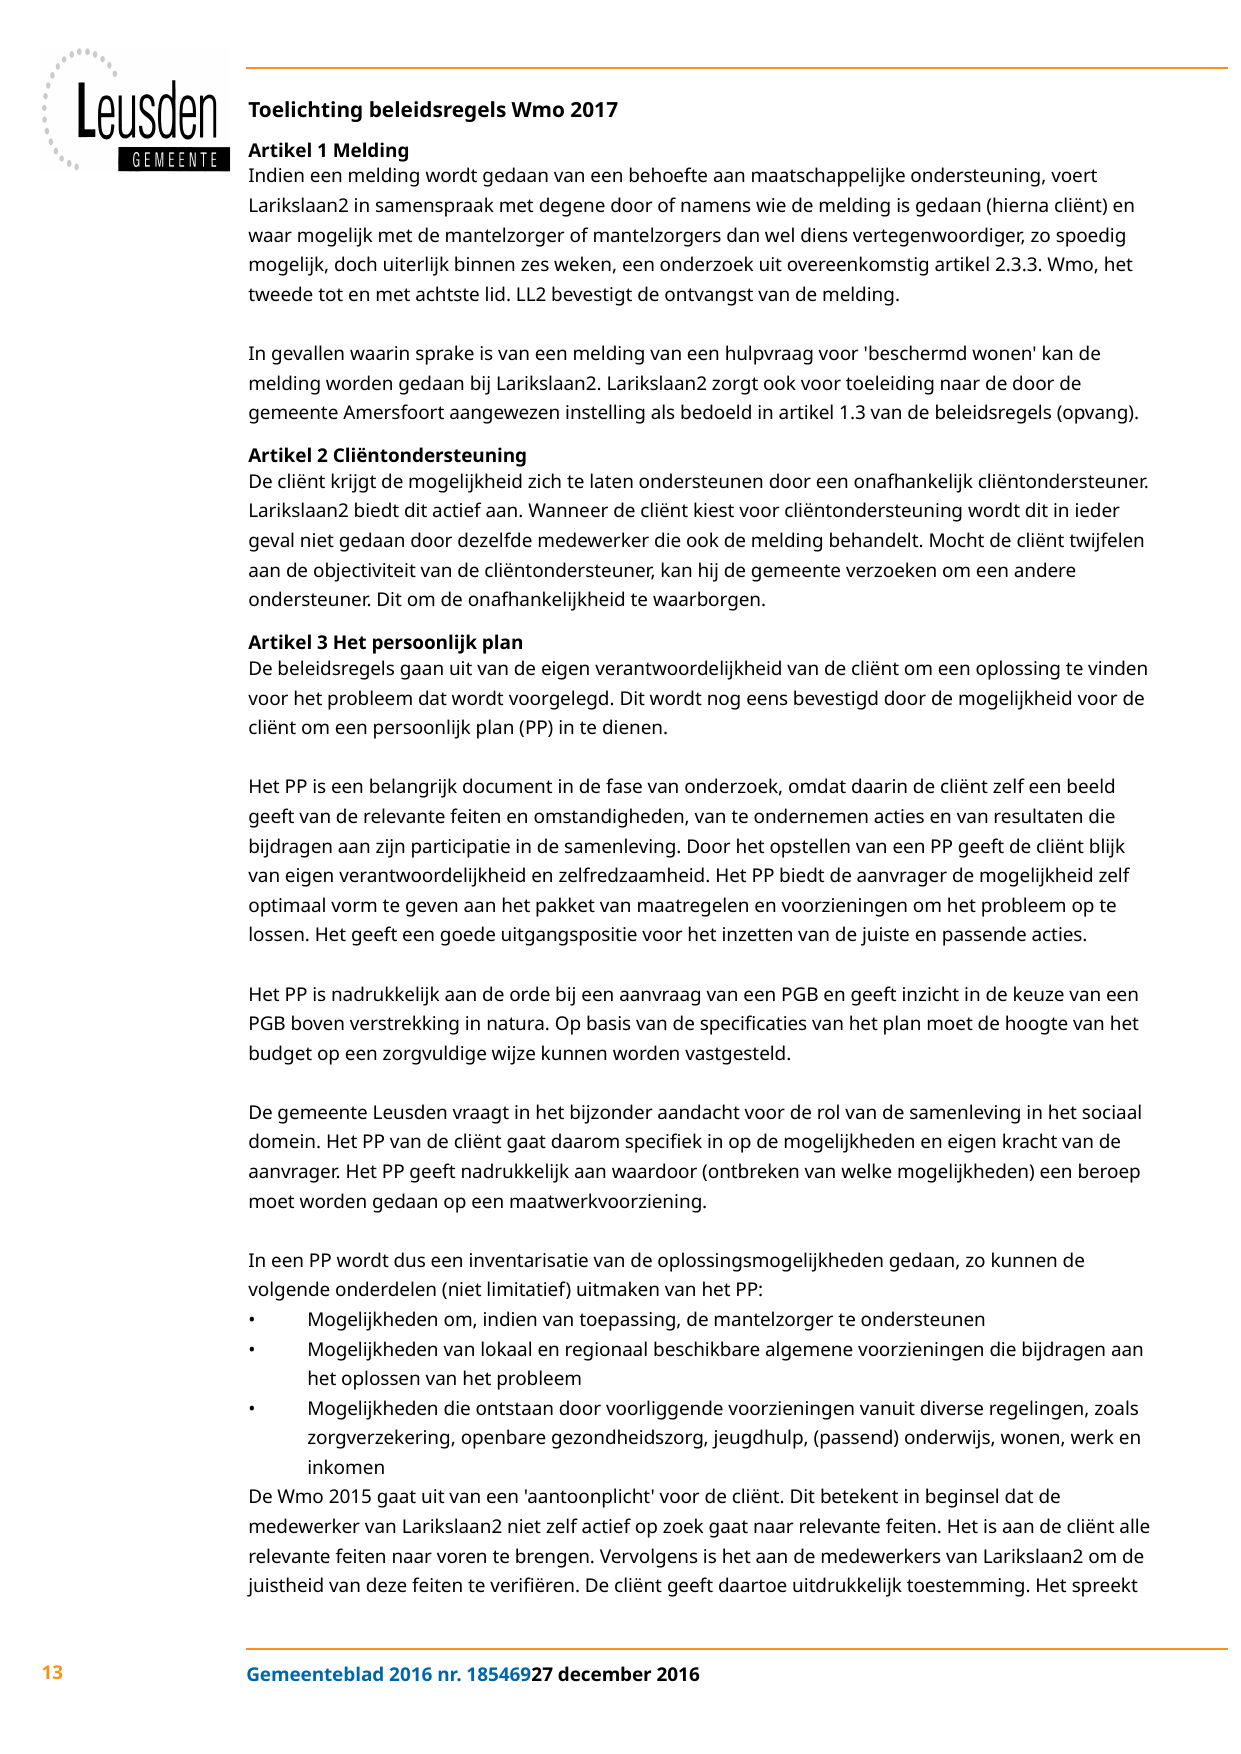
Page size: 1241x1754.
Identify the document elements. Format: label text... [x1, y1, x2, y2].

list Mogelijkheden die ontstaan door voorliggende voorzieningen vanuit diverse regelingen, zoals zorgverzekering, openbare gezondheidszorg, jeugdhulp, (passend) onderwijs, wonen, werk en inkomen [248, 1395, 1152, 1480]
text In een PP wordt dus een inventarisatie van de oplossingsmogelijkheden gedaan, zo kunnen de volgende onderdelen (niet limitatief) uitmaken van het PP: [248, 1247, 1152, 1302]
list Mogelijkheden van lokaal en regionaal beschikbare algemene voorzieningen die bijdragen aan het oplossen van het probleem [248, 1336, 1152, 1391]
list Mogelijkheden om, indien van toepassing, de mantelzorger te ondersteunen [248, 1306, 1152, 1332]
text Artikel 3 Het persoonlijk plan [248, 629, 1152, 655]
text De gemeente Leusden vraagt in het bijzonder aandacht voor de rol van de samenleving in het sociaal domein. Het PP van de cliënt gaat daarom specifiek in op de mogelijkheden en eigen kracht van de aanvrager. Het PP geeft nadrukkelijk aan waardoor (ontbreken van welke mogelijkheden) een beroep moet worden gedaan op een maatwerkvoorziening. [248, 1099, 1152, 1213]
text De Wmo 2015 gaat uit van een 'aantoonplicht' voor de cliënt. Dit betekent in beginsel dat de medewerker van Larikslaan2 niet zelf actief op zoek gaat naar relevante feiten. Het is aan de cliënt alle relevante feiten naar voren te brengen. Vervolgens is het aan de medewerkers van Larikslaan2 om de juistheid van deze feiten te verifiëren. De cliënt geeft daartoe uitdrukkelijk toestemming. Het spreekt [248, 1484, 1152, 1598]
text De beleidsregels gaan uit van de eigen verantwoordelijkheid van de cliënt om een oplossing te vinden voor het probleem dat wordt voorgelegd. Dit wordt nog eens bevestigd door de mogelijkheid voor de cliënt om een persoonlijk plan (PP) in te dienen. [248, 655, 1152, 740]
text In gevallen waarin sprake is van een melding van een hulpvraag voor 'beschermd wonen' kan de melding worden gedaan bij Larikslaan2. Larikslaan2 zorgt ook voor toeleiding naar de door de gemeente Amersfoort aangewezen instelling als bedoeld in artikel 1.3 van de beleidsregels (opvang). [248, 340, 1152, 425]
text Artikel 1 Melding [248, 137, 1152, 163]
text De cliënt krijgt de mogelijkheid zich te laten ondersteunen door een onafhankelijk cliëntondersteuner. Larikslaan2 biedt dit actief aan. Wanneer de cliënt kiest voor cliëntondersteuning wordt dit in ieder geval niet gedaan door dezelfde medewerker die ook de melding behandelt. Mocht de cliënt twijfelen aan de objectiviteit van de cliëntondersteuner, kan hij de gemeente verzoeken om een andere ondersteuner. Dit om de onafhankelijkheid te waarborgen. [248, 468, 1152, 612]
text Toelichting beleidsregels Wmo 2017 [248, 95, 1152, 123]
text Het PP is nadrukkelijk aan de orde bij een aanvraag van een PGB en geeft inzicht in de keuze van een PGB boven verstrekking in natura. Op basis van de specificaties van het plan moet de hoogte van het budget op een zorgvuldige wijze kunnen worden vastgesteld. [248, 981, 1152, 1066]
text Het PP is een belangrijk document in de fase van onderzoek, omdat daarin de cliënt zelf een beeld geeft van de relevante feiten en omstandigheden, van te ondernemen acties en van resultaten die bijdragen aan zijn participatie in de samenleving. Door het opstellen van een PP geeft de cliënt blijk van eigen verantwoordelijkheid en zelfredzaamheid. Het PP biedt de aanvrager de mogelijkheid zelf optimaal vorm te geven aan het pakket van maatregelen en voorzieningen om het probleem op te lossen. Het geeft een goede uitgangspositie voor het inzetten van de juiste en passende acties. [248, 774, 1152, 947]
text Artikel 2 Cliëntondersteuning [248, 442, 1152, 468]
picture [41, 47, 231, 172]
text Indien een melding wordt gedaan van een behoefte aan maatschappelijke ondersteuning, voert Larikslaan2 in samenspraak met degene door of namens wie de melding is gedaan (hierna cliënt) en waar mogelijk met de mantelzorger of mantelzorgers dan wel diens vertegenwoordiger, zo spoedig mogelijk, doch uiterlijk binnen zes weken, een onderzoek uit overeenkomstig artikel 2.3.3. Wmo, het tweede tot en met achtste lid. LL2 bevestigt de ontvangst van de melding. [248, 163, 1152, 307]
